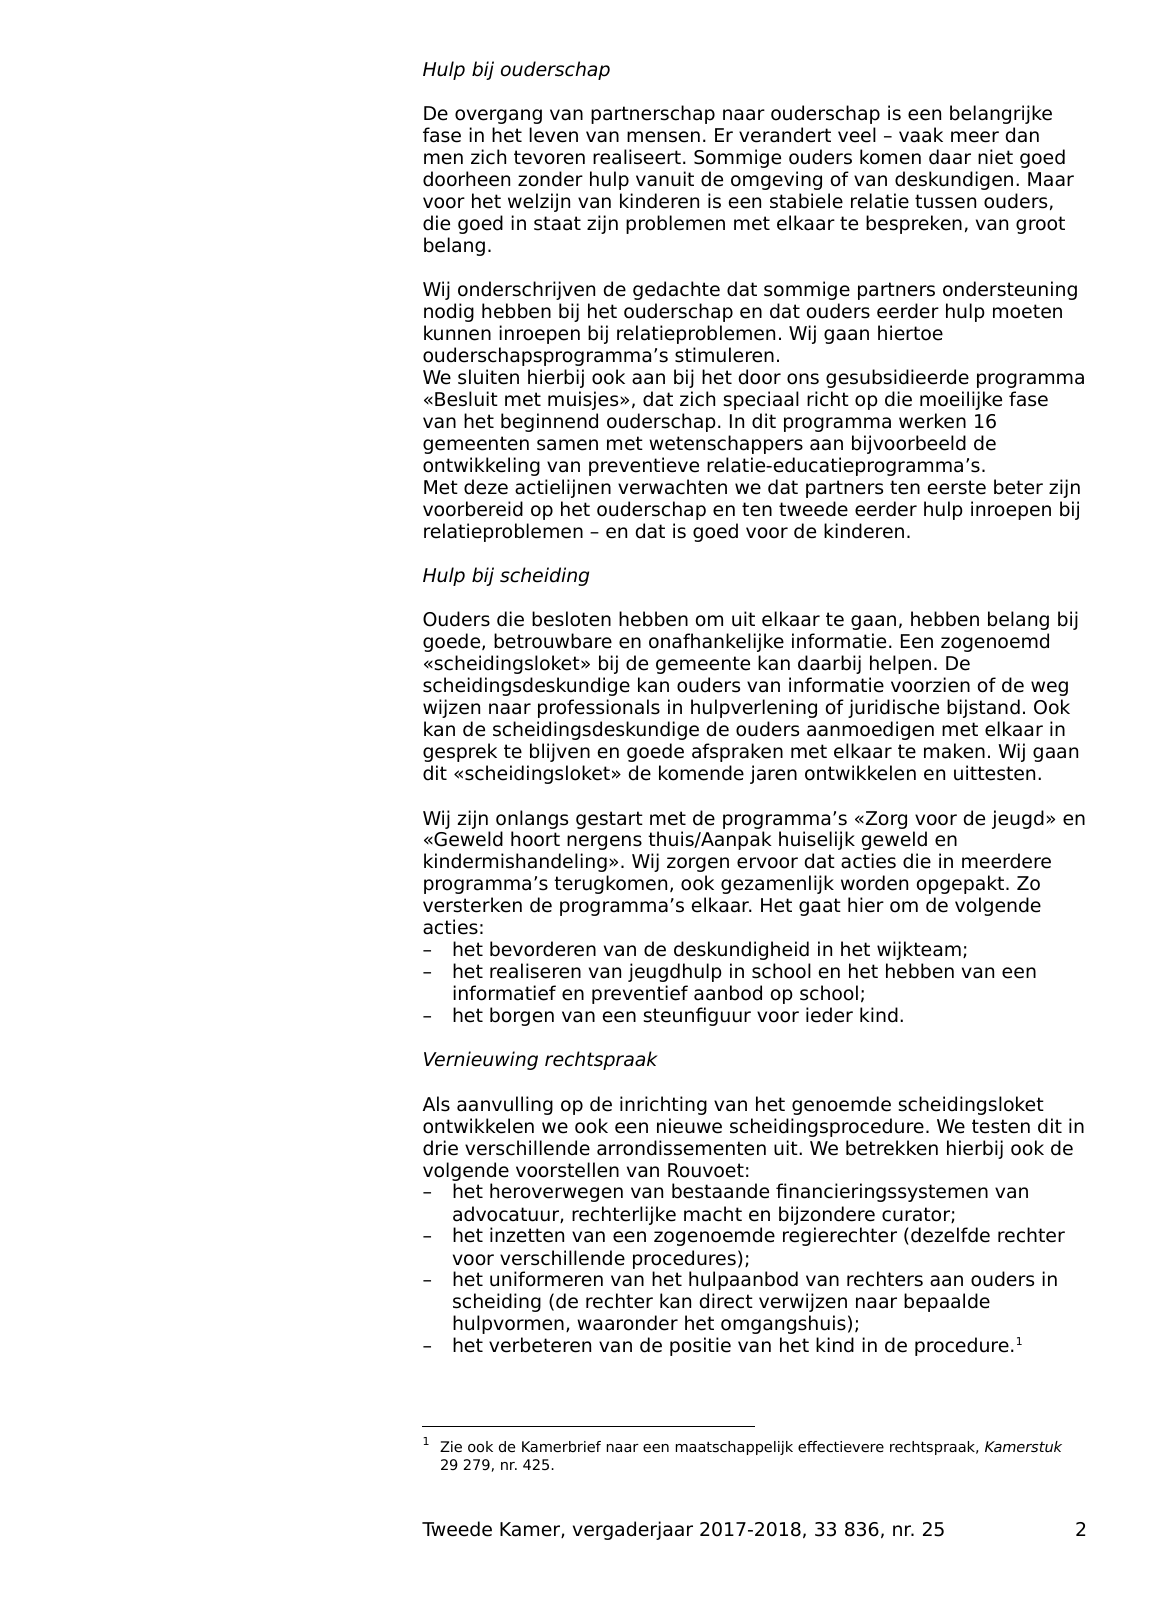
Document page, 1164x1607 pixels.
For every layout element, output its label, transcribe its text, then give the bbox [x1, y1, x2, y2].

text Als aanvulling op de inrichting van het genoemde scheidingsloket ontwikkelen we ook een nieuwe scheidingsprocedure. We testen dit in drie verschillende arrondissementen uit. We betrekken hierbij ook de volgende voorstellen van Rouvoet: [422, 1093, 1087, 1181]
text – het bevorderen van de deskundigheid in het wijkteam; [422, 939, 1087, 961]
text – het borgen van een steunfiguur voor ieder kind. [422, 1005, 1087, 1027]
subtitle Hulp bij scheiding [422, 565, 1087, 587]
subtitle Vernieuwing rechtspraak [422, 1049, 1087, 1071]
text – het inzetten van een zogenoemde regierechter (dezelfde rechter voor verschillende procedures); [422, 1225, 1087, 1269]
text – het realiseren van jeugdhulp in school en het hebben van een informatief en preventief aanbod op school; [422, 961, 1087, 1005]
text De overgang van partnerschap naar ouderschap is een belangrijke fase in het leven van mensen. Er verandert veel – vaak meer dan men zich tevoren realiseert. Sommige ouders komen daar niet goed doorheen zonder hulp vanuit de omgeving of van deskundigen. Maar voor het welzijn van kinderen is een stabiele relatie tussen ouders, die goed in staat zijn problemen met elkaar te bespreken, van groot belang. [422, 103, 1087, 257]
text Wij onderschrijven de gedachte dat sommige partners ondersteuning nodig hebben bij het ouderschap en dat ouders eerder hulp moeten kunnen inroepen bij relatieproblemen. Wij gaan hiertoe ouderschapsprogramma’s stimuleren. [422, 279, 1087, 367]
text Met deze actielijnen verwachten we dat partners ten eerste beter zijn voorbereid op het ouderschap en ten tweede eerder hulp inroepen bij relatieproblemen – en dat is goed voor de kinderen. [422, 477, 1087, 543]
text – het uniformeren van het hulpaanbod van rechters aan ouders in scheiding (de rechter kan direct verwijzen naar bepaalde hulpvormen, waaronder het omgangshuis); [422, 1269, 1087, 1335]
text Ouders die besloten hebben om uit elkaar te gaan, hebben belang bij goede, betrouwbare en onafhankelijke informatie. Een zogenoemd «scheidingsloket» bij de gemeente kan daarbij helpen. De scheidingsdeskundige kan ouders van informatie voorzien of de weg wijzen naar professionals in hulpverlening of juridische bijstand. Ook kan de scheidingsdeskundige de ouders aanmoedigen met elkaar in gesprek te blijven en goede afspraken met elkaar te maken. Wij gaan dit «scheidingsloket» de komende jaren ontwikkelen en uittesten. [422, 609, 1087, 785]
text – het heroverwegen van bestaande financieringssystemen van advocatuur, rechterlijke macht en bijzondere curator; [422, 1181, 1087, 1225]
text Wij zijn onlangs gestart met de programma’s «Zorg voor de jeugd» en «Geweld hoort nergens thuis/Aanpak huiselijk geweld en kindermishandeling». Wij zorgen ervoor dat acties die in meerdere programma’s terugkomen, ook gezamenlijk worden opgepakt. Zo versterken de programma’s elkaar. Het gaat hier om de volgende acties: [422, 807, 1087, 939]
text – het verbeteren van de positie van het kind in de procedure. [422, 1335, 1087, 1357]
text Zie ook de Kamerbrief naar een maatschappelijk effectievere rechtspraak, Kamerstuk 29 279, nr. 425. [422, 1435, 1087, 1474]
subtitle Hulp bij ouderschap [422, 59, 1087, 81]
text We sluiten hierbij ook aan bij het door ons gesubsidieerde programma «Besluit met muisjes», dat zich speciaal richt op die moeilijke fase van het beginnend ouderschap. In dit programma werken 16 gemeenten samen met wetenschappers aan bijvoorbeeld de ontwikkeling van preventieve relatie-educatieprogramma’s. [422, 367, 1087, 477]
